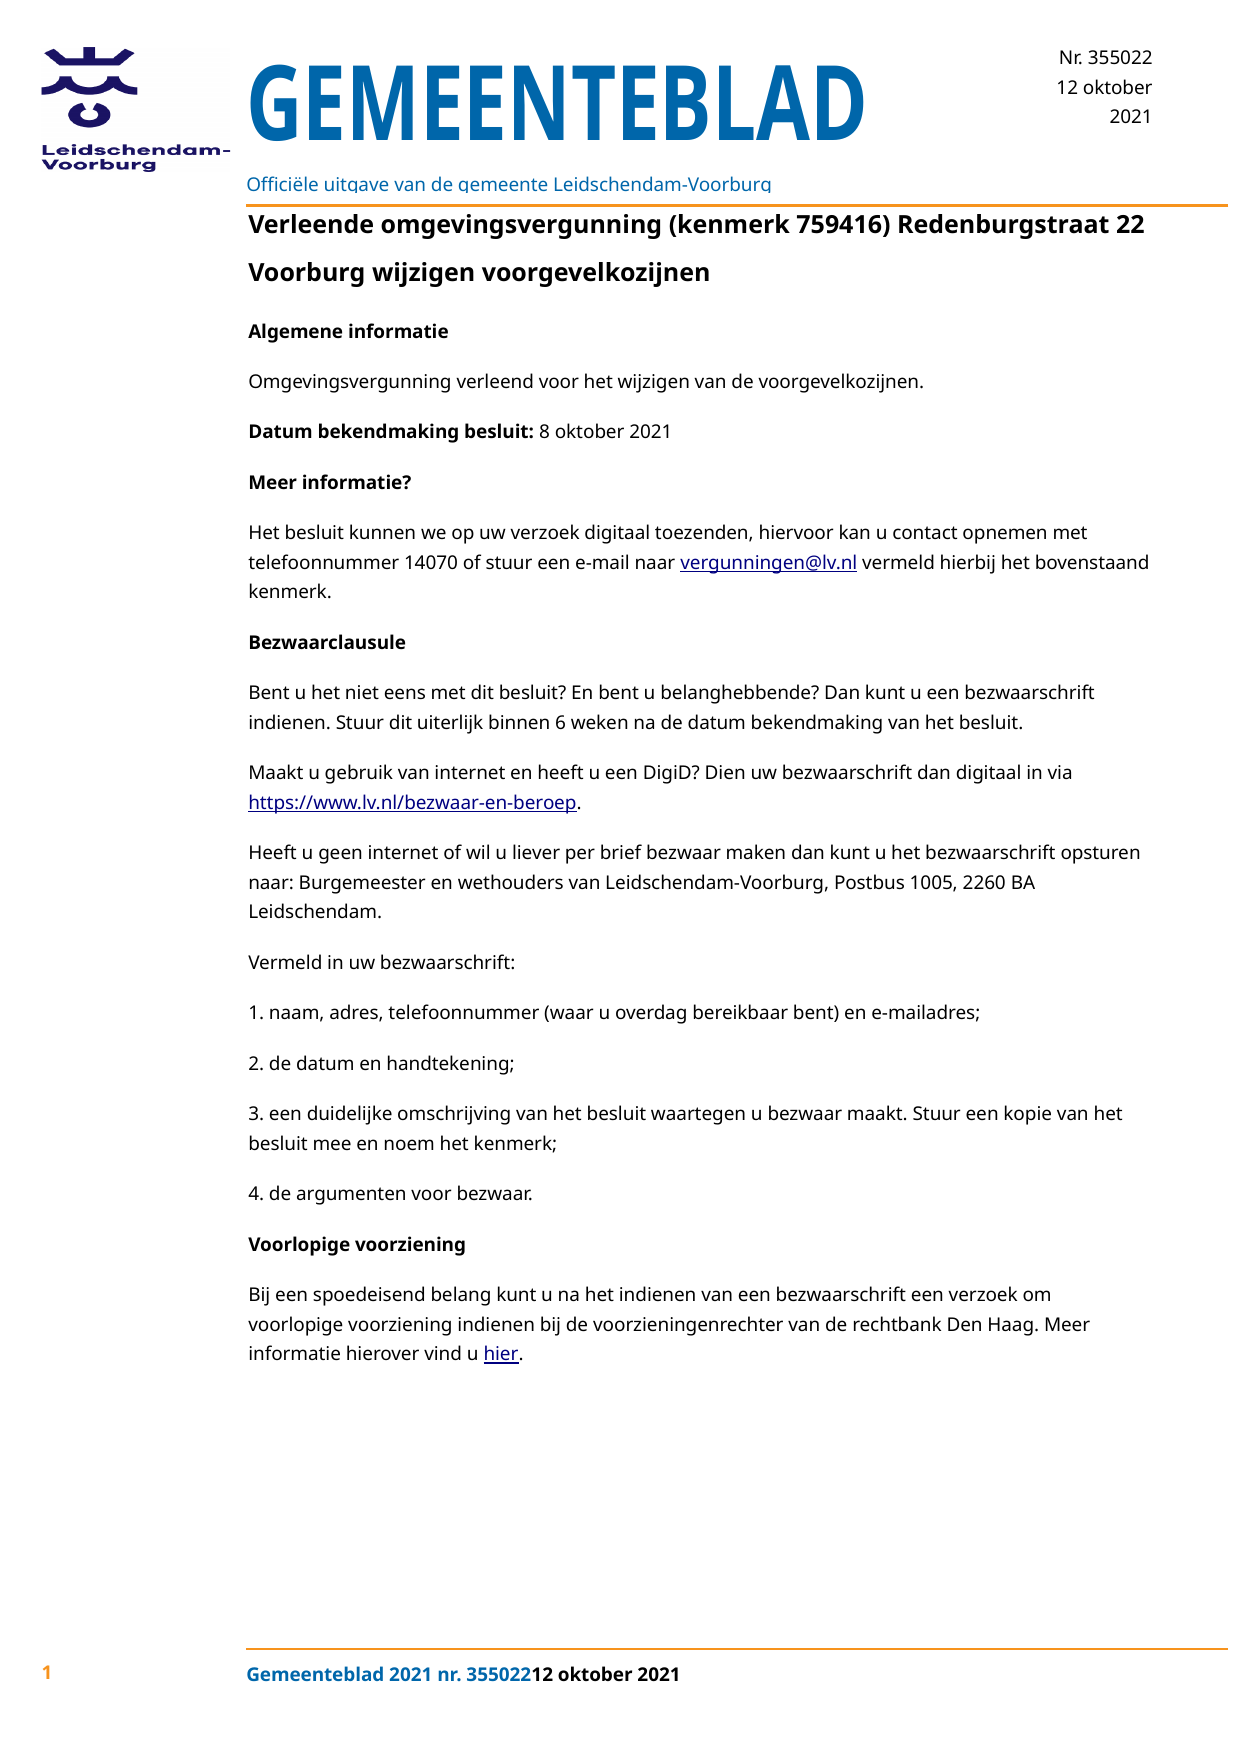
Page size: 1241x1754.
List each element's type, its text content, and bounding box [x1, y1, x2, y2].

text Datum bekendmaking besluit: 8 oktober 2021 [248, 419, 1152, 444]
text Maakt u gebruik van internet en heeft u een DigiD? Dien uw bezwaarschrift dan digitaal in via https://www.lv.nl/bezwaar-en-beroep. [248, 759, 1152, 815]
picture [41, 47, 231, 172]
text Algemene informatie [248, 318, 1152, 344]
text Voorlopige voorziening [248, 1231, 1152, 1257]
text Vermeld in uw bezwaarschrift: [248, 949, 1152, 975]
text Bezwaarclausule [248, 629, 1152, 655]
text 4. de argumenten voor bezwaar. [248, 1180, 1152, 1206]
text Meer informatie? [248, 469, 1152, 495]
text Bij een spoedeisend belang kunt u na het indienen van een bezwaarschrift een verzoek om voorlopige voorziening indienen bij de voorzieningenrechter van de rechtbank Den Haag. Meer informatie hierover vind u hier. [248, 1281, 1152, 1366]
text 2. de datum en handtekening; [248, 1050, 1152, 1076]
text Omgevingsvergunning verleend voor het wijzigen van de voorgevelkozijnen. [248, 368, 1152, 394]
text 1. naam, adres, telefoonnummer (waar u overdag bereikbaar bent) en e-mailadres; [248, 999, 1152, 1025]
text Heeft u geen internet of wil u liever per brief bezwaar maken dan kunt u het bezwaarschrift opsturen naar: Burgemeester en wethouders van Leidschendam-Voorburg, Postbus 1005, 2260 BA Leidschendam. [248, 839, 1152, 924]
text Het besluit kunnen we op uw verzoek digitaal toezenden, hiervoor kan u contact opnemen met telefoonnummer 14070 of stuur een e-mail naar vergunningen@lv.nl vermeld hierbij het bovenstaand kenmerk. [248, 519, 1152, 604]
text Bent u het niet eens met dit besluit? En bent u belanghebbende? Dan kunt u een bezwaarschrift indienen. Stuur dit uiterlijk binnen 6 weken na de datum bekendmaking van het besluit. [248, 679, 1152, 735]
text 3. een duidelijke omschrijving van het besluit waartegen u bezwaar maakt. Stuur een kopie van het besluit mee en noem het kenmerk; [248, 1100, 1152, 1156]
text Verleende omgevingsvergunning (kenmerk 759416) Redenburgstraat 22 Voorburg wijzigen voorgevelkozijnen [248, 207, 1152, 288]
